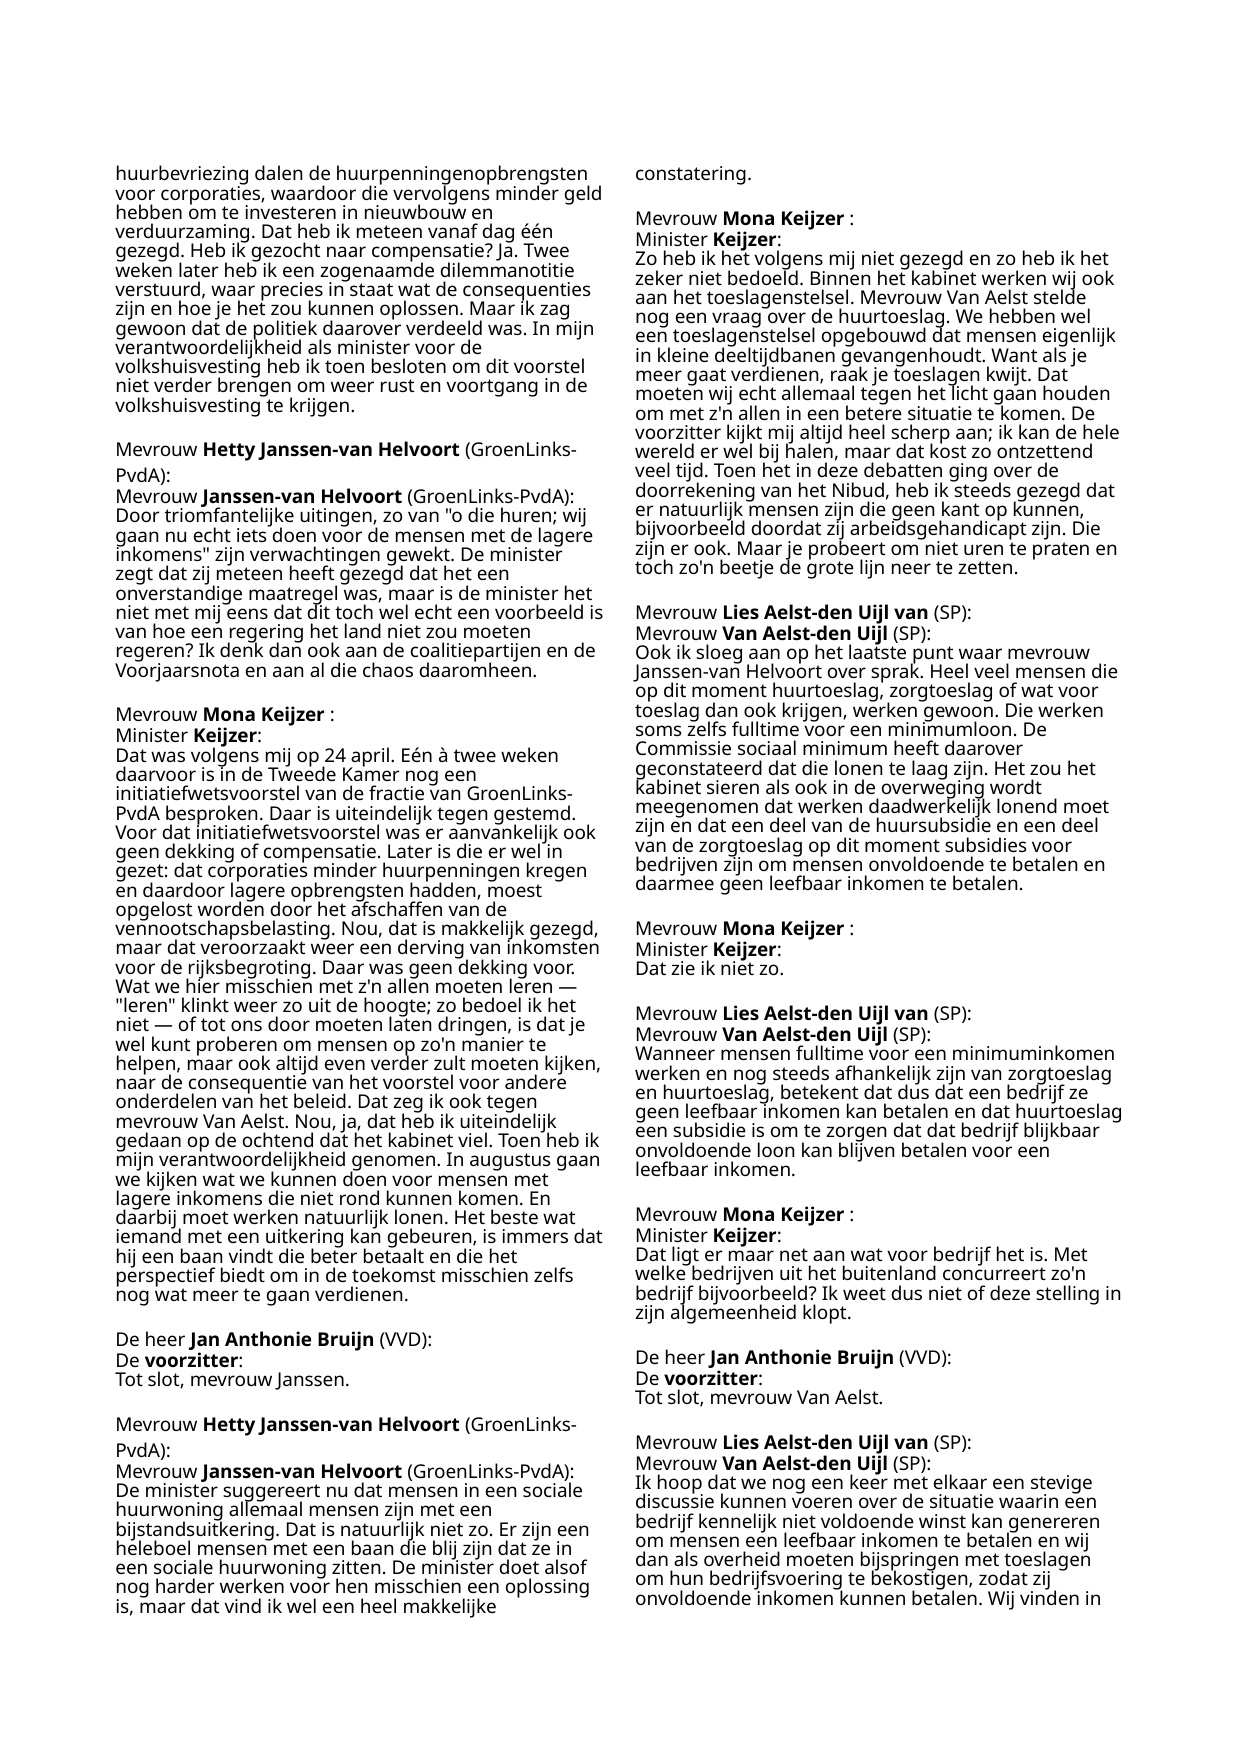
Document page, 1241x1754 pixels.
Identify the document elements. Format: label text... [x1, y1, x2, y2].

text Dat was volgens mij op 24 april. Eén à twee weken daarvoor is in de Tweede Kamer nog een initiatiefwetsvoorstel van de fractie van GroenLinks-PvdA besproken. Daar is uiteindelijk tegen gestemd. Voor dat initiatiefwetsvoorstel was er aanvankelijk ook geen dekking of compensatie. Later is die er wel in gezet: dat corporaties minder huurpenningen kregen en daardoor lagere opbrengsten hadden, moest opgelost worden door het afschaffen van de vennootschapsbelasting. Nou, dat is makkelijk gezegd, maar dat veroorzaakt weer een derving van inkomsten voor de rijksbegroting. Daar was geen dekking voor. Wat we hier misschien met z'n allen moeten leren — "leren" klinkt weer zo uit de hoogte; zo bedoel ik het niet — of tot ons door moeten laten dringen, is dat je wel kunt proberen om mensen op zo'n manier te helpen, maar ook altijd even verder zult moeten kijken, naar de consequentie van het voorstel voor andere onderdelen van het beleid. Dat zeg ik ook tegen mevrouw Van Aelst. Nou, ja, dat heb ik uiteindelijk gedaan op de ochtend dat het kabinet viel. Toen heb ik mijn verantwoordelijkheid genomen. In augustus gaan we kijken wat we kunnen doen voor mensen met lagere inkomens die niet rond kunnen komen. En daarbij moet werken natuurlijk lonen. Het beste wat iemand met een uitkering kan gebeuren, is immers dat hij een baan vindt die beter betaalt en die het perspectief biedt om in de toekomst misschien zelfs nog wat meer te gaan verdienen. [115, 747, 605, 1306]
text Minister Keijzer: [635, 231, 1125, 250]
text Wanneer mensen fulltime voor een minimuminkomen werken en nog steeds afhankelijk zijn van zorgtoeslag en huurtoeslag, betekent dat dus dat een bedrijf ze geen leefbaar inkomen kan betalen en dat huurtoeslag een subsidie is om te zorgen dat dat bedrijf blijkbaar onvoldoende loon kan blijven betalen voor een leefbaar inkomen. [635, 1045, 1125, 1180]
text Mevrouw Janssen-van Helvoort (GroenLinks-PvdA): [115, 488, 605, 507]
text constatering. [635, 165, 1125, 184]
text Mevrouw Hetty Janssen-van Helvoort (GroenLinks-PvdA): [115, 437, 605, 488]
text Tot slot, mevrouw Janssen. [115, 1371, 605, 1391]
text De minister suggereert nu dat mensen in een sociale huurwoning allemaal mensen zijn met een bijstandsuitkering. Dat is natuurlijk niet zo. Er zijn een heleboel mensen met een baan die blij zijn dat ze in een sociale huurwoning zitten. De minister doet alsof nog harder werken voor hen misschien een oplossing is, maar dat vind ik wel een heel makkelijke [115, 1482, 605, 1617]
text Door triomfantelijke uitingen, zo van "o die huren; wij gaan nu echt iets doen voor de mensen met de lagere inkomens" zijn verwachtingen gewekt. De minister zegt dat zij meteen heeft gezegd dat het een onverstandige maatregel was, maar is de minister het niet met mij eens dat dit toch wel echt een voorbeeld is van hoe een regering het land niet zou moeten regeren? Ik denk dan ook aan de coalitiepartijen en de Voorjaarsnota en aan al die chaos daaromheen. [115, 507, 605, 681]
text Mevrouw Van Aelst-den Uijl (SP): [635, 624, 1125, 644]
text Dat ligt er maar net aan wat voor bedrijf het is. Met welke bedrijven uit het buitenland concurreert zo'n bedrijf bijvoorbeeld? Ik weet dus niet of deze stelling in zijn algemeenheid klopt. [635, 1246, 1125, 1323]
text Minister Keijzer: [635, 1227, 1125, 1246]
text huurbevriezing dalen de huurpenningenopbrengsten voor corporaties, waardoor die vervolgens minder geld hebben om te investeren in nieuwbouw en verduurzaming. Dat heb ik meteen vanaf dag één gezegd. Heb ik gezocht naar compensatie? Ja. Twee weken later heb ik een zogenaamde dilemmanotitie verstuurd, waar precies in staat wat de consequenties zijn en hoe je het zou kunnen oplossen. Maar ik zag gewoon dat de politiek daarover verdeeld was. In mijn verantwoordelijkheid als minister voor de volkshuisvesting heb ik toen besloten om dit voorstel niet verder brengen om weer rust en voortgang in de volkshuisvesting te krijgen. [115, 165, 605, 416]
text Minister Keijzer: [635, 941, 1125, 960]
text Mevrouw Mona Keijzer : [115, 702, 605, 727]
text De heer Jan Anthonie Bruijn (VVD): [635, 1344, 1125, 1370]
text De heer Jan Anthonie Bruijn (VVD): [115, 1326, 605, 1352]
text Mevrouw Hetty Janssen-van Helvoort (GroenLinks-PvdA): [115, 1411, 605, 1463]
text Mevrouw Mona Keijzer : [635, 915, 1125, 941]
text Mevrouw Mona Keijzer : [635, 1201, 1125, 1227]
text Mevrouw Janssen-van Helvoort (GroenLinks-PvdA): [115, 1463, 605, 1482]
text Dat zie ik niet zo. [635, 960, 1125, 979]
text Ik hoop dat we nog een keer met elkaar een stevige discussie kunnen voeren over de situatie waarin een bedrijf kennelijk niet voldoende winst kan genereren om mensen een leefbaar inkomen te betalen en wij dan als overheid moeten bijspringen met toeslagen om hun bedrijfsvoering te bekostigen, zodat zij onvoldoende inkomen kunnen betalen. Wij vinden in [635, 1474, 1125, 1609]
text Mevrouw Lies Aelst-den Uijl van (SP): [635, 1429, 1125, 1455]
text Mevrouw Van Aelst-den Uijl (SP): [635, 1026, 1125, 1045]
text Mevrouw Van Aelst-den Uijl (SP): [635, 1455, 1125, 1474]
text De voorzitter: [635, 1370, 1125, 1389]
text Minister Keijzer: [115, 727, 605, 747]
text Tot slot, mevrouw Van Aelst. [635, 1389, 1125, 1408]
text De voorzitter: [115, 1352, 605, 1371]
text Mevrouw Mona Keijzer : [635, 205, 1125, 231]
text Mevrouw Lies Aelst-den Uijl van (SP): [635, 1000, 1125, 1026]
text Mevrouw Lies Aelst-den Uijl van (SP): [635, 599, 1125, 624]
text Zo heb ik het volgens mij niet gezegd en zo heb ik het zeker niet bedoeld. Binnen het kabinet werken wij ook aan het toeslagenstelsel. Mevrouw Van Aelst stelde nog een vraag over de huurtoeslag. We hebben wel een toeslagenstelsel opgebouwd dat mensen eigenlijk in kleine deeltijdbanen gevangenhoudt. Want als je meer gaat verdienen, raak je toeslagen kwijt. Dat moeten wij echt allemaal tegen het licht gaan houden om met z'n allen in een betere situatie te komen. De voorzitter kijkt mij altijd heel scherp aan; ik kan de hele wereld er wel bij halen, maar dat kost zo ontzettend veel tijd. Toen het in deze debatten ging over de doorrekening van het Nibud, heb ik steeds gezegd dat er natuurlijk mensen zijn die geen kant op kunnen, bijvoorbeeld doordat zij arbeidsgehandicapt zijn. Die zijn er ook. Maar je probeert om niet uren te praten en toch zo'n beetje de grote lijn neer te zetten. [635, 250, 1125, 578]
text Ook ik sloeg aan op het laatste punt waar mevrouw Janssen-van Helvoort over sprak. Heel veel mensen die op dit moment huurtoeslag, zorgtoeslag of wat voor toeslag dan ook krijgen, werken gewoon. Die werken soms zelfs fulltime voor een minimumloon. De Commissie sociaal minimum heeft daarover geconstateerd dat die lonen te laag zijn. Het zou het kabinet sieren als ook in de overweging wordt meegenomen dat werken daadwerkelijk lonend moet zijn en dat een deel van de huursubsidie en een deel van de zorgtoeslag op dit moment subsidies voor bedrijven zijn om mensen onvoldoende te betalen en daarmee geen leefbaar inkomen te betalen. [635, 644, 1125, 894]
